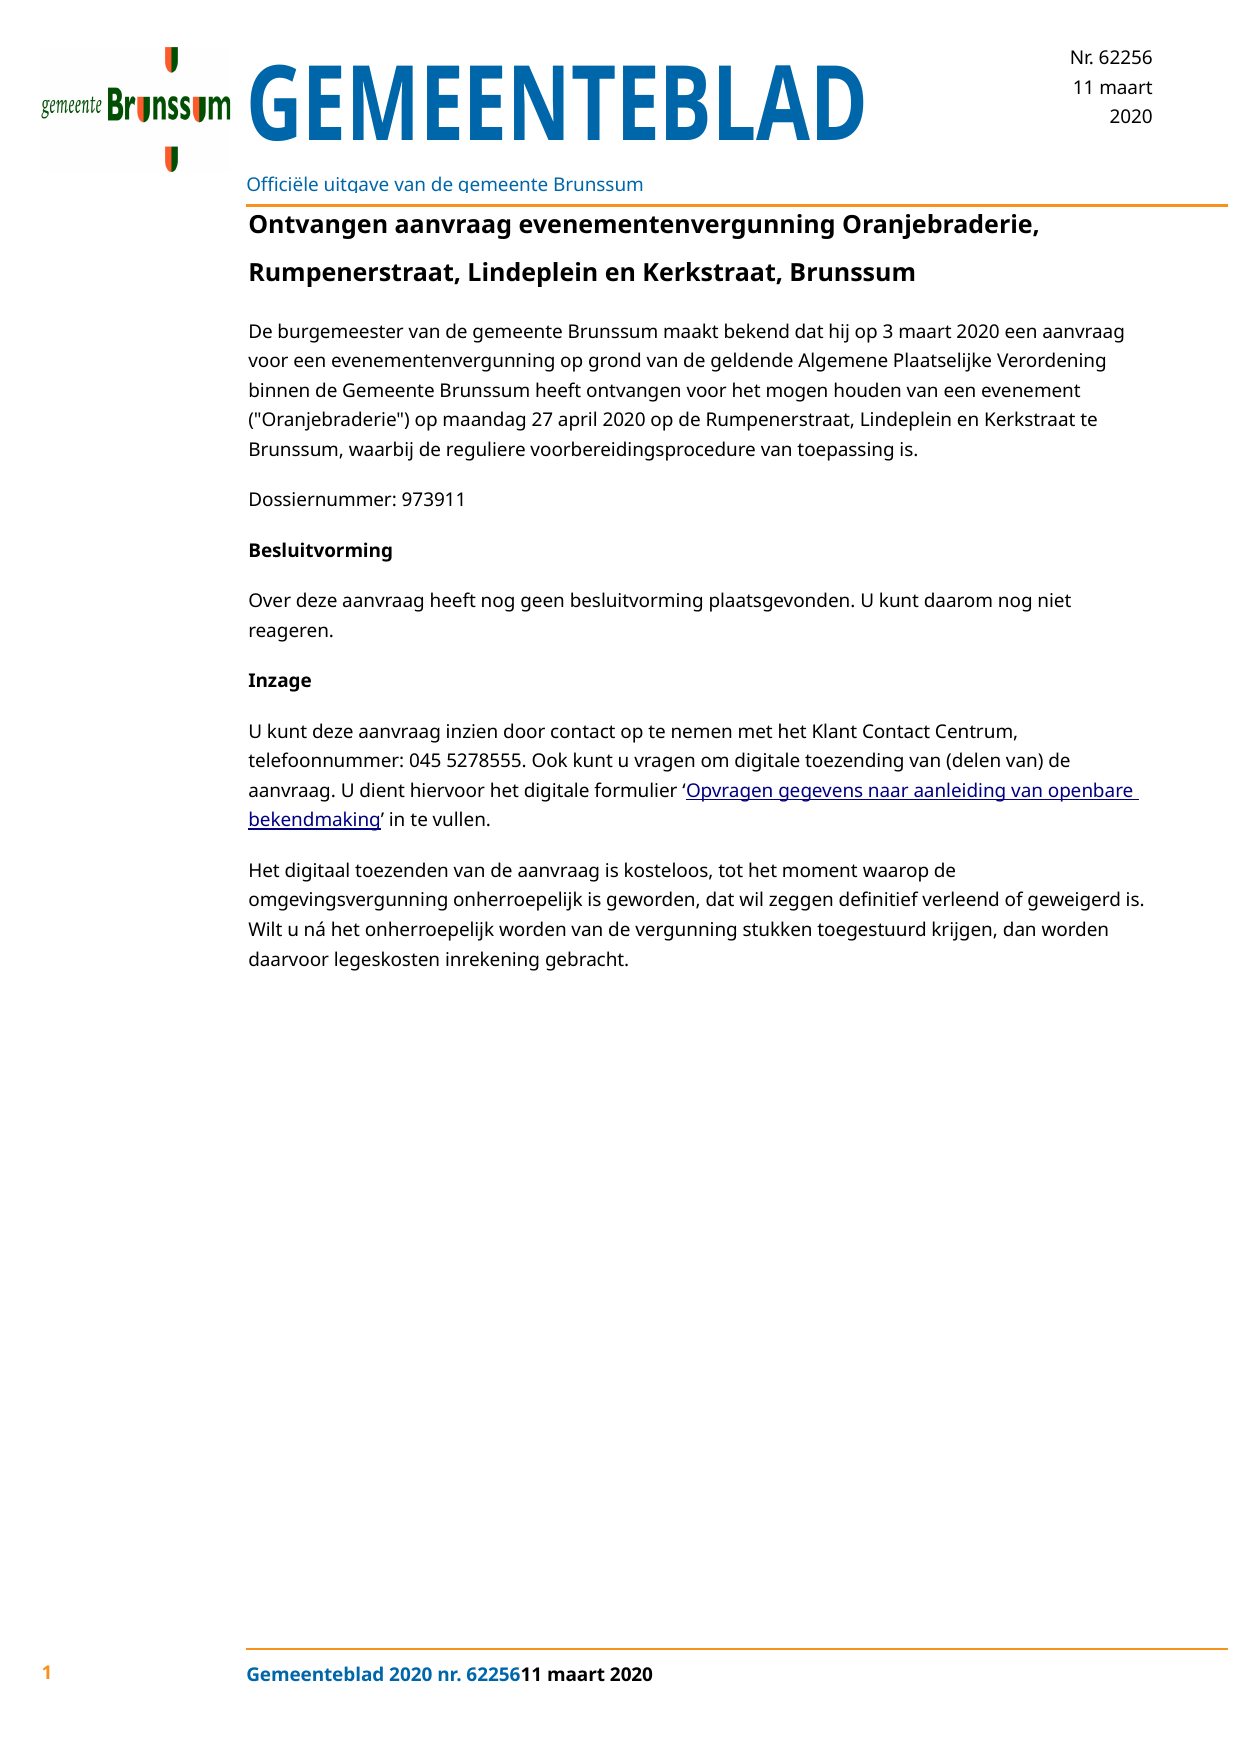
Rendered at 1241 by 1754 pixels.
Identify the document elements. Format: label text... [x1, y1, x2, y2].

text Besluitvorming [248, 537, 1152, 563]
text Ontvangen aanvraag evenementenvergunning Oranjebraderie, Rumpenerstraat, Lindeplein en Kerkstraat, Brunssum [248, 207, 1152, 288]
text U kunt deze aanvraag inzien door contact op te nemen met het Klant Contact Centrum, telefoonnummer: 045 5278555. Ook kunt u vragen om digitale toezending van (delen van) de aanvraag. U dient hiervoor het digitale formulier ‘Opvragen gegevens naar aanleiding van openbare bekendmaking’ in te vullen. [248, 718, 1152, 832]
text De burgemeester van de gemeente Brunssum maakt bekend dat hij op 3 maart 2020 een aanvraag voor een evenementenvergunning op grond van de geldende Algemene Plaatselijke Verordening binnen de Gemeente Brunssum heeft ontvangen voor het mogen houden van een evenement ("Oranjebraderie") op maandag 27 april 2020 op de Rumpenerstraat, Lindeplein en Kerkstraat te Brunssum, waarbij de reguliere voorbereidingsprocedure van toepassing is. [248, 318, 1152, 462]
text Inzage [248, 667, 1152, 693]
text Het digitaal toezenden van de aanvraag is kosteloos, tot het moment waarop de omgevingsvergunning onherroepelijk is geworden, dat wil zeggen definitief verleend of geweigerd is. Wilt u ná het onherroepelijk worden van de vergunning stukken toegestuurd krijgen, dan worden daarvoor legeskosten inrekening gebracht. [248, 857, 1152, 972]
text Dossiernummer: 973911 [248, 487, 1152, 512]
picture [41, 47, 231, 172]
text Over deze aanvraag heeft nog geen besluitvorming plaatsgevonden. U kunt daarom nog niet reageren. [248, 587, 1152, 643]
